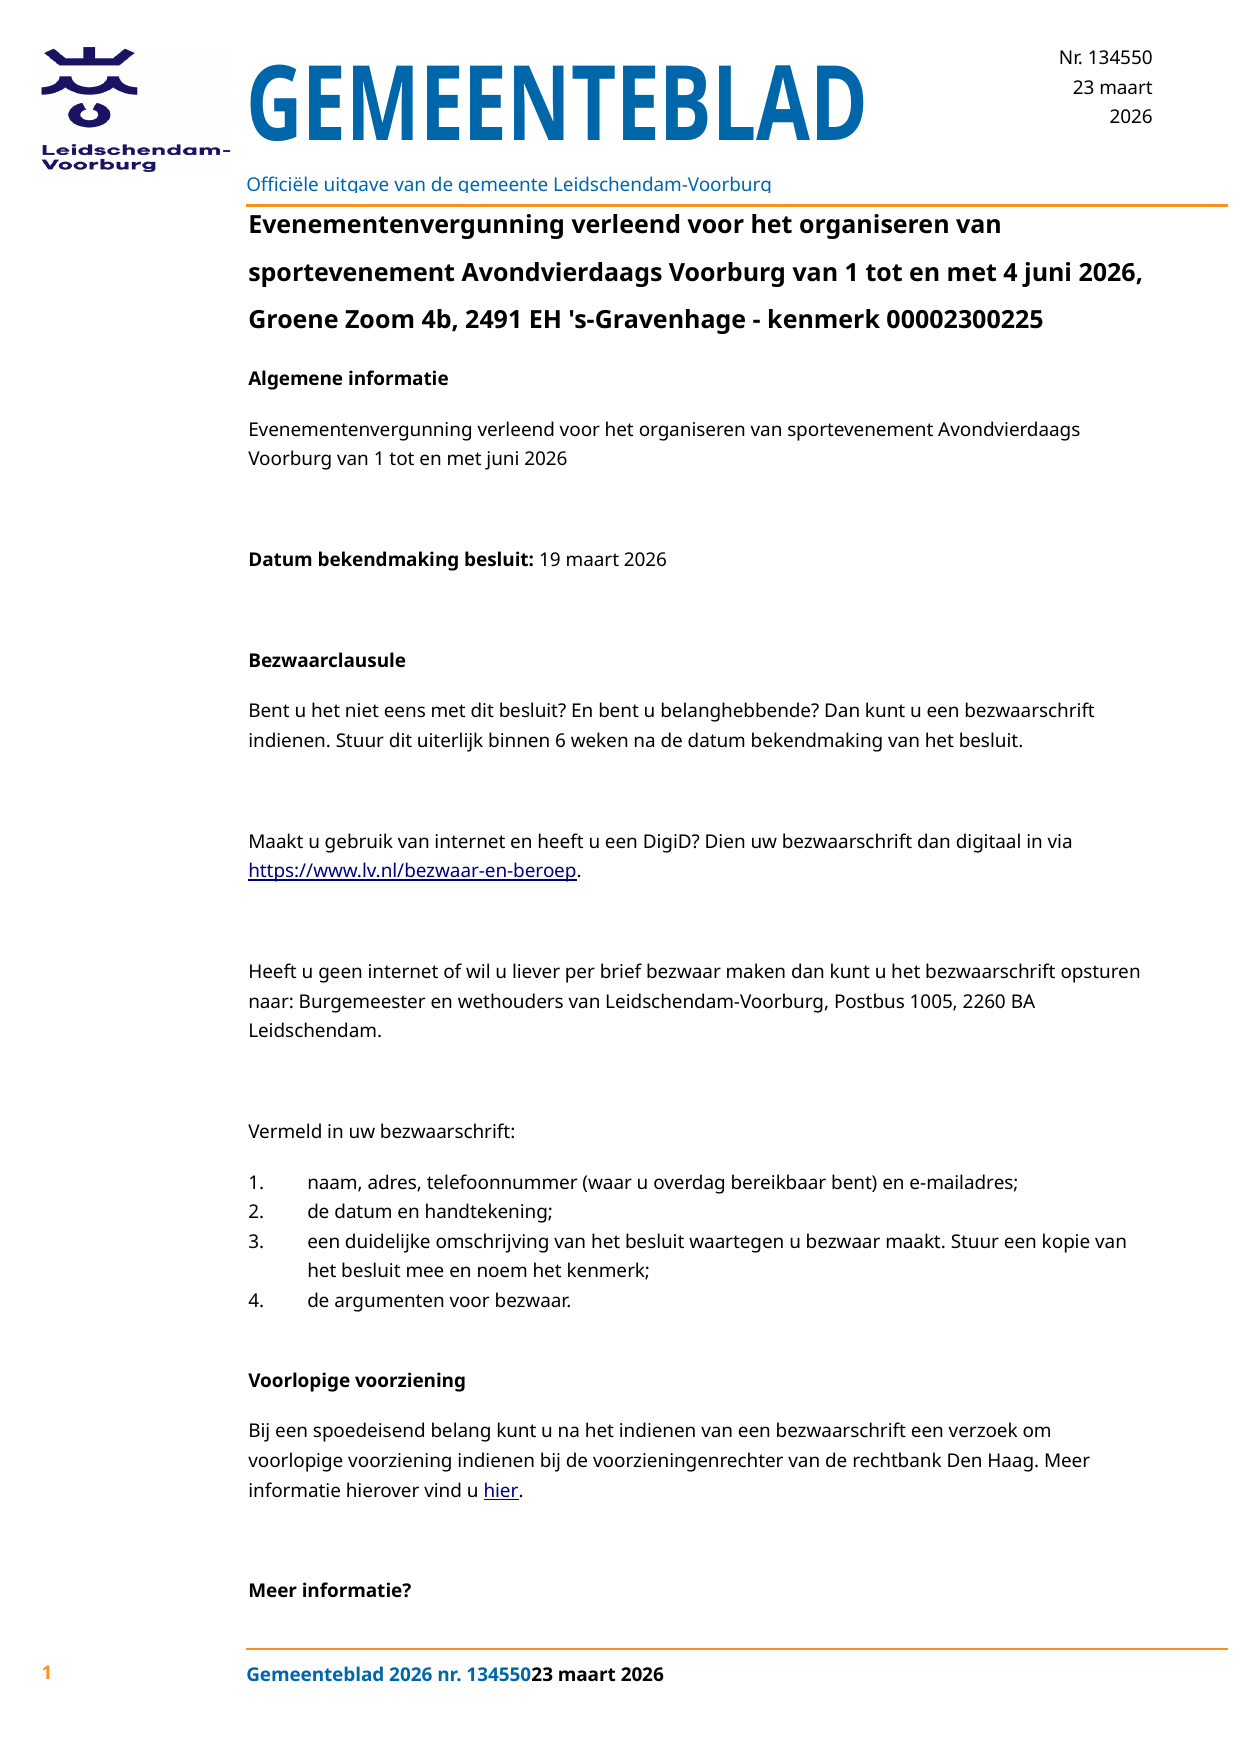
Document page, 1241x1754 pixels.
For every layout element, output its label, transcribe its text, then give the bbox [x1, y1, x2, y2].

list de datum en handtekening; [248, 1198, 1152, 1224]
list een duidelijke omschrijving van het besluit waartegen u bezwaar maakt. Stuur een kopie van het besluit mee en noem het kenmerk; [248, 1228, 1152, 1283]
list de argumenten voor bezwaar. [248, 1287, 1152, 1313]
text Algemene informatie [248, 366, 1152, 391]
text Vermeld in uw bezwaarschrift: [248, 1118, 1152, 1144]
text Datum bekendmaking besluit: 19 maart 2026 [248, 546, 1152, 572]
text Evenementenvergunning verleend voor het organiseren van sportevenement Avondvierdaags Voorburg van 1 tot en met 4 juni 2026, Groene Zoom 4b, 2491 EH 's-Gravenhage - kenmerk 00002300225 [248, 207, 1152, 336]
text Bezwaarclausule [248, 647, 1152, 673]
text Bent u het niet eens met dit besluit? En bent u belanghebbende? Dan kunt u een bezwaarschrift indienen. Stuur dit uiterlijk binnen 6 weken na de datum bekendmaking van het besluit. [248, 698, 1152, 753]
text Heeft u geen internet of wil u liever per brief bezwaar maken dan kunt u het bezwaarschrift opsturen naar: Burgemeester en wethouders van Leidschendam-Voorburg, Postbus 1005, 2260 BA Leidschendam. [248, 958, 1152, 1043]
text Meer informatie? [248, 1578, 1152, 1603]
picture [41, 47, 231, 172]
list naam, adres, telefoonnummer (waar u overdag bereikbaar bent) en e-mailadres; [248, 1169, 1152, 1194]
text Voorlopige voorziening [248, 1367, 1152, 1393]
text Evenementenvergunning verleend voor het organiseren van sportevenement Avondvierdaags Voorburg van 1 tot en met juni 2026 [248, 416, 1152, 471]
text Maakt u gebruik van internet en heeft u een DigiD? Dien uw bezwaarschrift dan digitaal in via https://www.lv.nl/bezwaar-en-beroep. [248, 828, 1152, 883]
text Bij een spoedeisend belang kunt u na het indienen van een bezwaarschrift een verzoek om voorlopige voorziening indienen bij de voorzieningenrechter van de rechtbank Den Haag. Meer informatie hierover vind u hier. [248, 1418, 1152, 1502]
